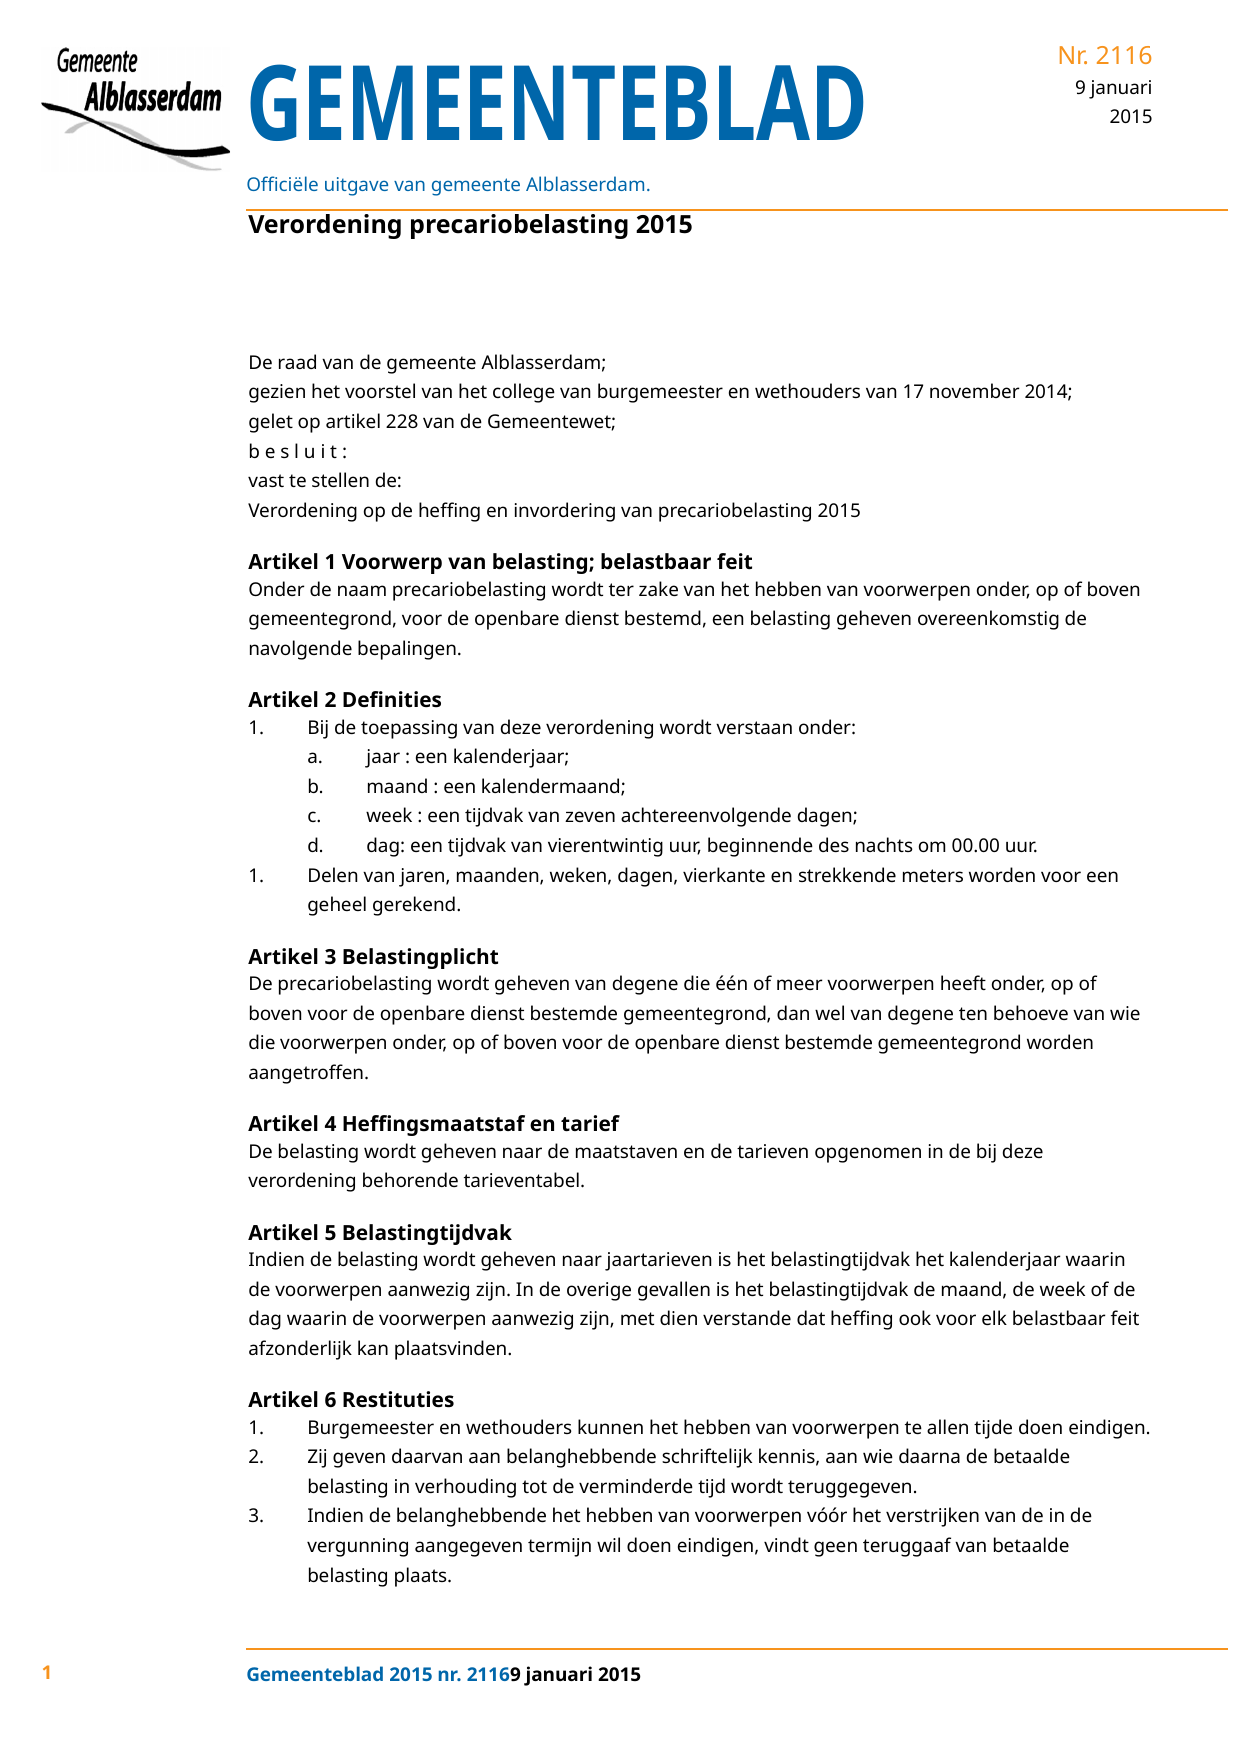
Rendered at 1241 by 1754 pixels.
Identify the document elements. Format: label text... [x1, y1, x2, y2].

text Verordening precariobelasting 2015 [248, 211, 1152, 241]
list Delen van jaren, maanden, weken, dagen, vierkante en strekkende meters worden voor een geheel gerekend. [248, 862, 1152, 917]
list week : een tijdvak van zeven achtereenvolgende dagen; [307, 803, 1152, 828]
text gezien het voorstel van het college van burgemeester en wethouders van 17 november 2014; [248, 379, 1152, 404]
list Burgemeester en wethouders kunnen het hebben van voorwerpen te allen tijde doen eindigen. [248, 1414, 1152, 1440]
text Artikel 2 Definities [248, 686, 1152, 714]
text De belasting wordt geheven naar de maatstaven en de tarieven opgenomen in de bij deze verordening behorende tarieventabel. [248, 1138, 1152, 1193]
list jaar : een kalenderjaar; [307, 743, 1152, 769]
picture [41, 47, 231, 172]
list Bij de toepassing van deze verordening wordt verstaan onder: [248, 714, 1152, 740]
list maand : een kalendermaand; [307, 773, 1152, 799]
text Artikel 6 Restituties [248, 1386, 1152, 1414]
text Indien de belasting wordt geheven naar jaartarieven is het belastingtijdvak het kalenderjaar waarin de voorwerpen aanwezig zijn. In de overige gevallen is het belastingtijdvak de maand, de week of de dag waarin de voorwerpen aanwezig zijn, met dien verstande dat heffing ook voor elk belastbaar feit afzonderlijk kan plaatsvinden. [248, 1246, 1152, 1361]
text Artikel 4 Heffingsmaatstaf en tarief [248, 1109, 1152, 1138]
text De precariobelasting wordt geheven van degene die één of meer voorwerpen heeft onder, op of boven voor de openbare dienst bestemde gemeentegrond, dan wel van degene ten behoeve van wie die voorwerpen onder, op of boven voor de openbare dienst bestemde gemeentegrond worden aangetroffen. [248, 970, 1152, 1085]
text Verordening op de heffing en invordering van precariobelasting 2015 [248, 497, 1152, 523]
text Artikel 1 Voorwerp van belasting; belastbaar feit [248, 547, 1152, 576]
text b e s l u i t : [248, 438, 1152, 464]
list Zij geven daarvan aan belanghebbende schriftelijk kennis, aan wie daarna de betaalde belasting in verhouding tot de verminderde tijd wordt teruggegeven. [248, 1443, 1152, 1499]
list Indien de belanghebbende het hebben van voorwerpen vóór het verstrijken van de in de vergunning aangegeven termijn wil doen eindigen, vindt geen teruggaaf van betaalde belasting plaats. [248, 1503, 1152, 1588]
text De raad van de gemeente Alblasserdam; [248, 349, 1152, 375]
text Artikel 3 Belastingplicht [248, 942, 1152, 970]
list dag: een tijdvak van vierentwintig uur, beginnende des nachts om 00.00 uur. [307, 832, 1152, 858]
text Artikel 5 Belastingtijdvak [248, 1218, 1152, 1246]
text Onder de naam precariobelasting wordt ter zake van het hebben van voorwerpen onder, op of boven gemeentegrond, voor de openbare dienst bestemd, een belasting geheven overeenkomstig de navolgende bepalingen. [248, 576, 1152, 661]
text vast te stellen de: [248, 467, 1152, 493]
text gelet op artikel 228 van de Gemeentewet; [248, 408, 1152, 434]
